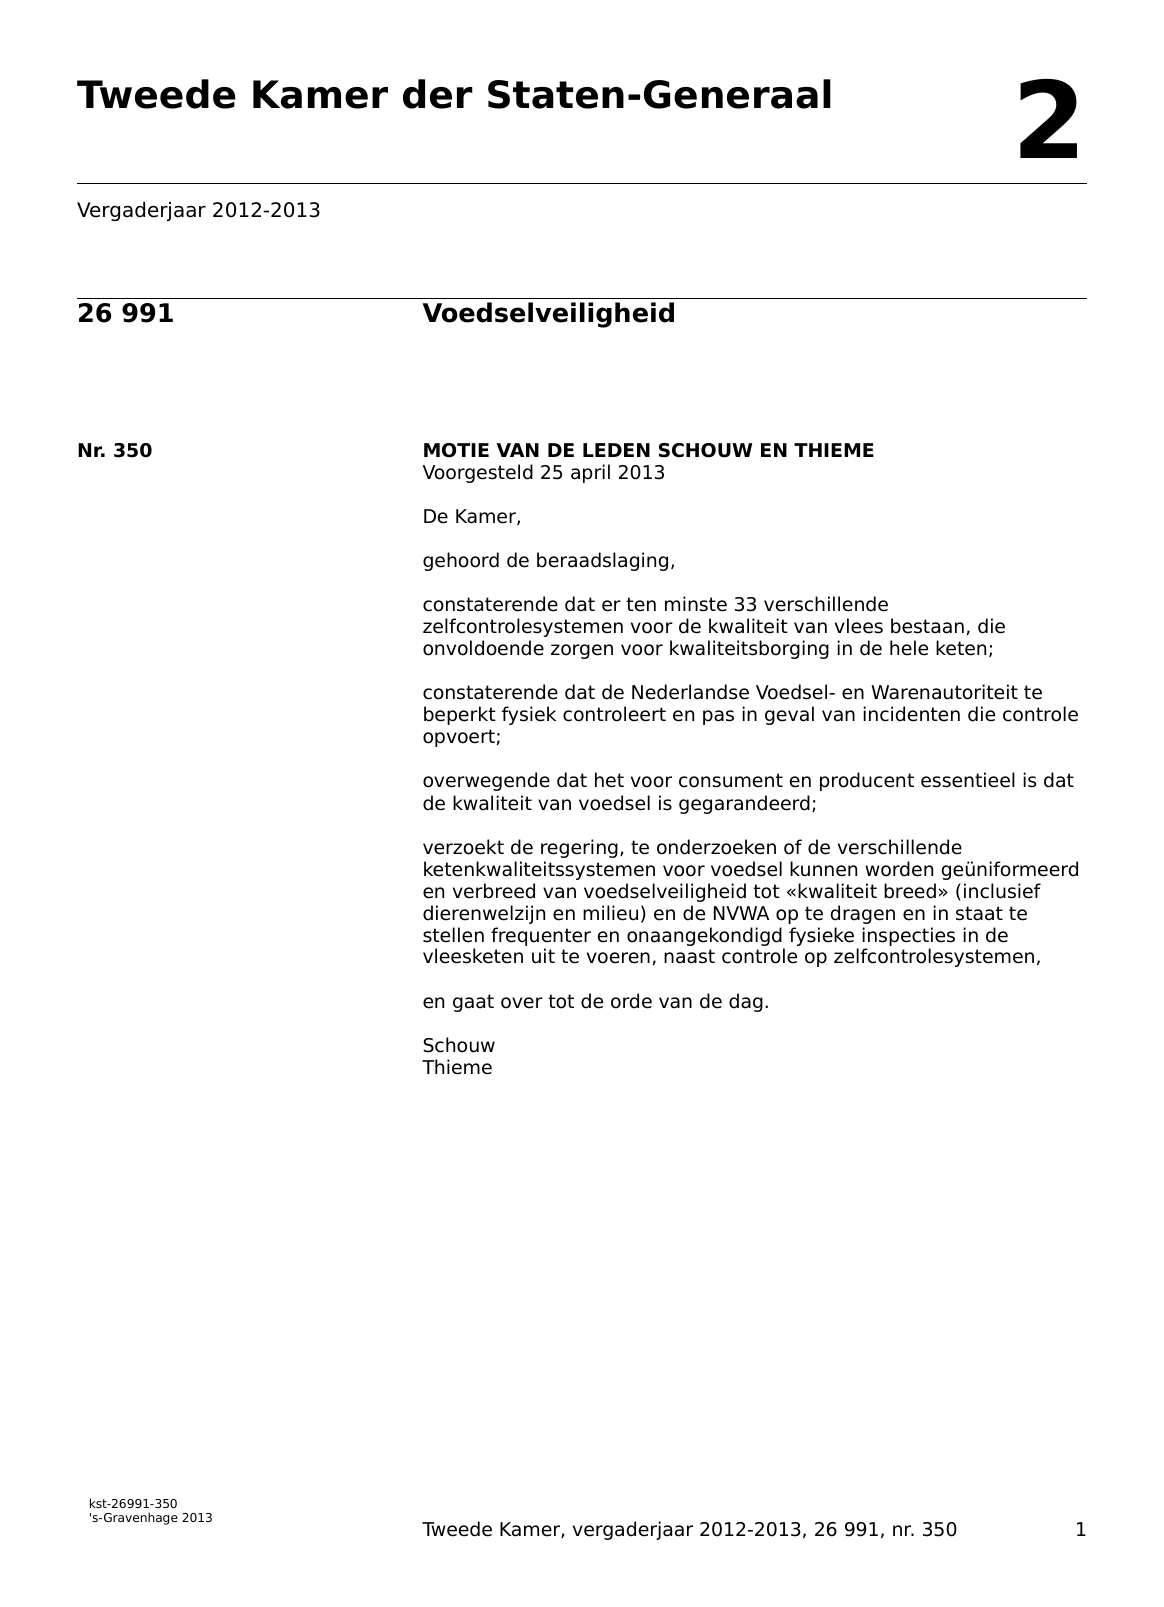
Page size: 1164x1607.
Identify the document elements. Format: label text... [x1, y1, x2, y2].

text verzoekt de regering, te onderzoeken of de verschillende ketenkwaliteitssystemen voor voedsel kunnen worden geüniformeerd en verbreed van voedselveiligheid tot «kwaliteit breed» (inclusief dierenwelzijn en milieu) en de NVWA op te dragen en in staat te stellen frequenter en onaangekondigd fysieke inspecties in de vleesketen uit te voeren, naast controle op zelfcontrolesystemen, [422, 837, 1087, 968]
text 's-Gravenhage 2013 [88, 1511, 323, 1525]
text De Kamer, [422, 506, 1087, 528]
text constaterende dat er ten minste 33 verschillende zelfcontrolesystemen voor de kwaliteit van vlees bestaan, die onvoldoende zorgen voor kwaliteitsborging in de hele keten; [422, 594, 1087, 660]
text kst-26991-350 [88, 1497, 323, 1511]
text en gaat over tot de orde van de dag. [422, 991, 1087, 1013]
table_header Tweede Kamer der Staten-Generaal [77, 59, 886, 183]
text overwegende dat het voor consument en producent essentieel is dat de kwaliteit van voedsel is gegarandeerd; [422, 770, 1087, 814]
text constaterende dat de Nederlandse Voedsel- en Warenautoriteit te beperkt fysiek controleert en pas in geval van incidenten die controle opvoert; [422, 682, 1087, 748]
subtitle 26 991 Voedselveiligheid [77, 299, 1087, 329]
text gehoord de beraadslaging, [422, 550, 1087, 572]
text Thieme [422, 1057, 1087, 1079]
table_cell Vergaderjaar 2012-2013 [77, 184, 1087, 298]
subtitle Nr. 350 MOTIE VAN DE LEDEN SCHOUW EN THIEME [77, 440, 1087, 462]
text Schouw [422, 1035, 1087, 1057]
table_header 2 [886, 59, 1087, 183]
text Voorgesteld 25 april 2013 [422, 462, 1087, 484]
